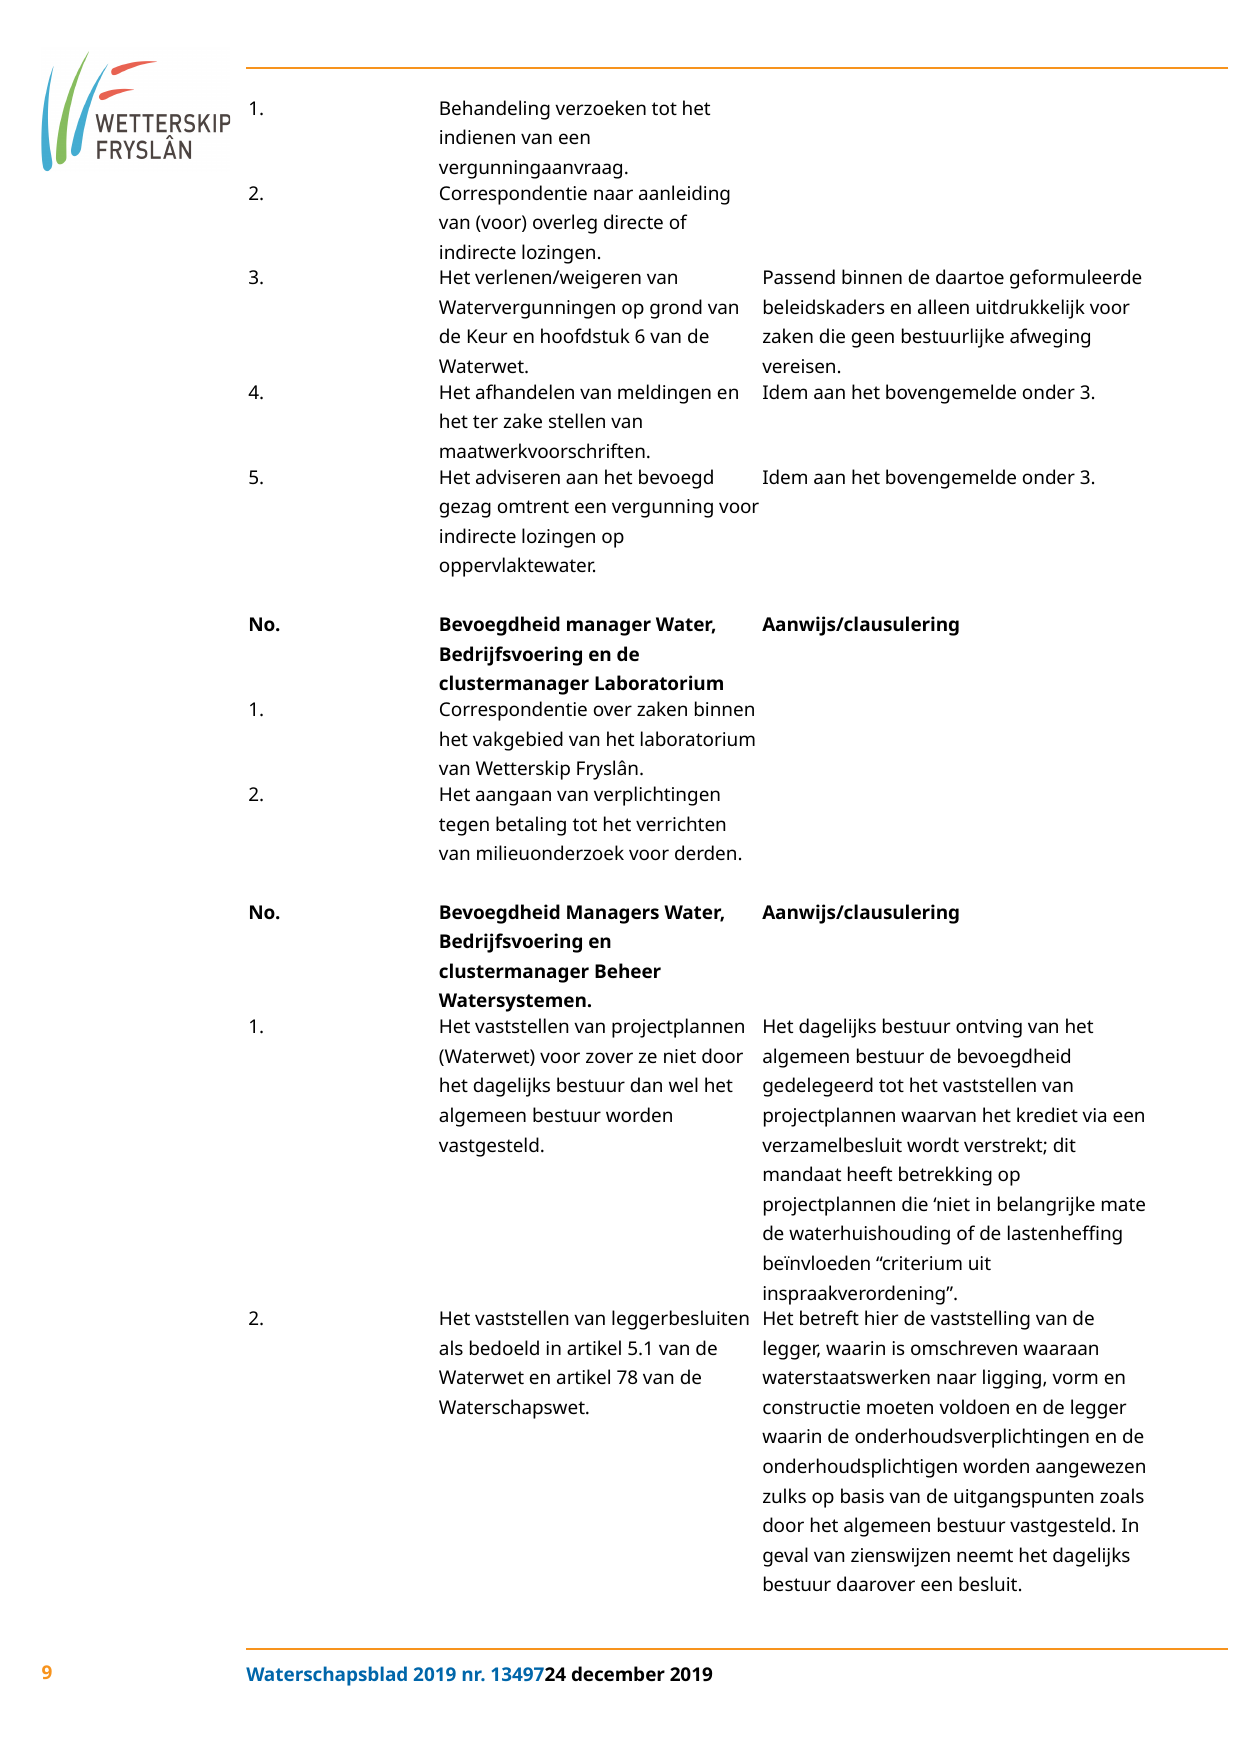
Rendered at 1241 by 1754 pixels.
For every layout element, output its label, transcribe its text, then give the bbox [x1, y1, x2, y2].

table_cell Het dagelijks bestuur ontving van het algemeen bestuur de bevoegdheid gedelegeerd tot het vaststellen van projectplannen waarvan het krediet via een verzamelbesluit wordt verstrekt; dit mandaat heeft betrekking op projectplannen die ‘niet in belangrijke mate de waterhuishouding of de lastenheffing beïnvloeden “criterium uit inspraakverordening”. [762, 1014, 1152, 1305]
table_cell 1. [248, 95, 439, 180]
table_header Aanwijs/clausulering [762, 899, 1152, 1013]
table_cell Het afhandelen van meldingen en het ter zake stellen van maatwerkvoorschriften. [439, 379, 762, 464]
table_header Aanwijs/clausulering [762, 611, 1152, 696]
table_cell [762, 696, 1152, 781]
table_cell Correspondentie over zaken binnen het vakgebied van het laboratorium van Wetterskip Fryslân. [439, 696, 762, 781]
table_cell Het verlenen/weigeren van Watervergunningen op grond van de Keur en hoofdstuk 6 van de Waterwet. [439, 265, 762, 379]
table_cell 1. [248, 696, 439, 781]
table_header No. [248, 899, 439, 1013]
table_cell 2. [248, 1305, 439, 1597]
table_cell Idem aan het bovengemelde onder 3. [762, 464, 1152, 578]
table_cell Correspondentie naar aanleiding van (voor) overleg directe of indirecte lozingen. [439, 180, 762, 264]
table_cell Het adviseren aan het bevoegd gezag omtrent een vergunning voor indirecte lozingen op oppervlaktewater. [439, 464, 762, 578]
table_cell Passend binnen de daartoe geformuleerde beleidskaders en alleen uitdrukkelijk voor zaken die geen bestuurlijke afweging vereisen. [762, 265, 1152, 379]
table_header Bevoegdheid manager Water, Bedrijfsvoering en de clustermanager Laboratorium [439, 611, 762, 696]
table_cell Het vaststellen van leggerbesluiten als bedoeld in artikel 5.1 van de Waterwet en artikel 78 van de Waterschapswet. [439, 1305, 762, 1597]
table_cell 2. [248, 180, 439, 264]
picture [41, 47, 231, 172]
table_header No. [248, 611, 439, 696]
table_cell [762, 95, 1152, 180]
table_header Bevoegdheid Managers Water, Bedrijfsvoering en clustermanager Beheer Watersystemen. [439, 899, 762, 1013]
table_cell 3. [248, 265, 439, 379]
table_cell 2. [248, 781, 439, 866]
table_cell Idem aan het bovengemelde onder 3. [762, 379, 1152, 464]
table_cell Het vaststellen van projectplannen (Waterwet) voor zover ze niet door het dagelijks bestuur dan wel het algemeen bestuur worden vastgesteld. [439, 1014, 762, 1305]
table_cell 5. [248, 464, 439, 578]
table_cell Behandeling verzoeken tot het indienen van een vergunningaanvraag. [439, 95, 762, 180]
table_cell 1. [248, 1014, 439, 1305]
table_cell [762, 781, 1152, 866]
table_cell [762, 180, 1152, 264]
table_cell 4. [248, 379, 439, 464]
table_cell Het betreft hier de vaststelling van de legger, waarin is omschreven waaraan waterstaatswerken naar ligging, vorm en constructie moeten voldoen en de legger waarin de onderhoudsverplichtingen en de onderhoudsplichtigen worden aangewezen zulks op basis van de uitgangspunten zoals door het algemeen bestuur vastgesteld. In geval van zienswijzen neemt het dagelijks bestuur daarover een besluit. [762, 1305, 1152, 1597]
table_cell Het aangaan van verplichtingen tegen betaling tot het verrichten van milieuonderzoek voor derden. [439, 781, 762, 866]
